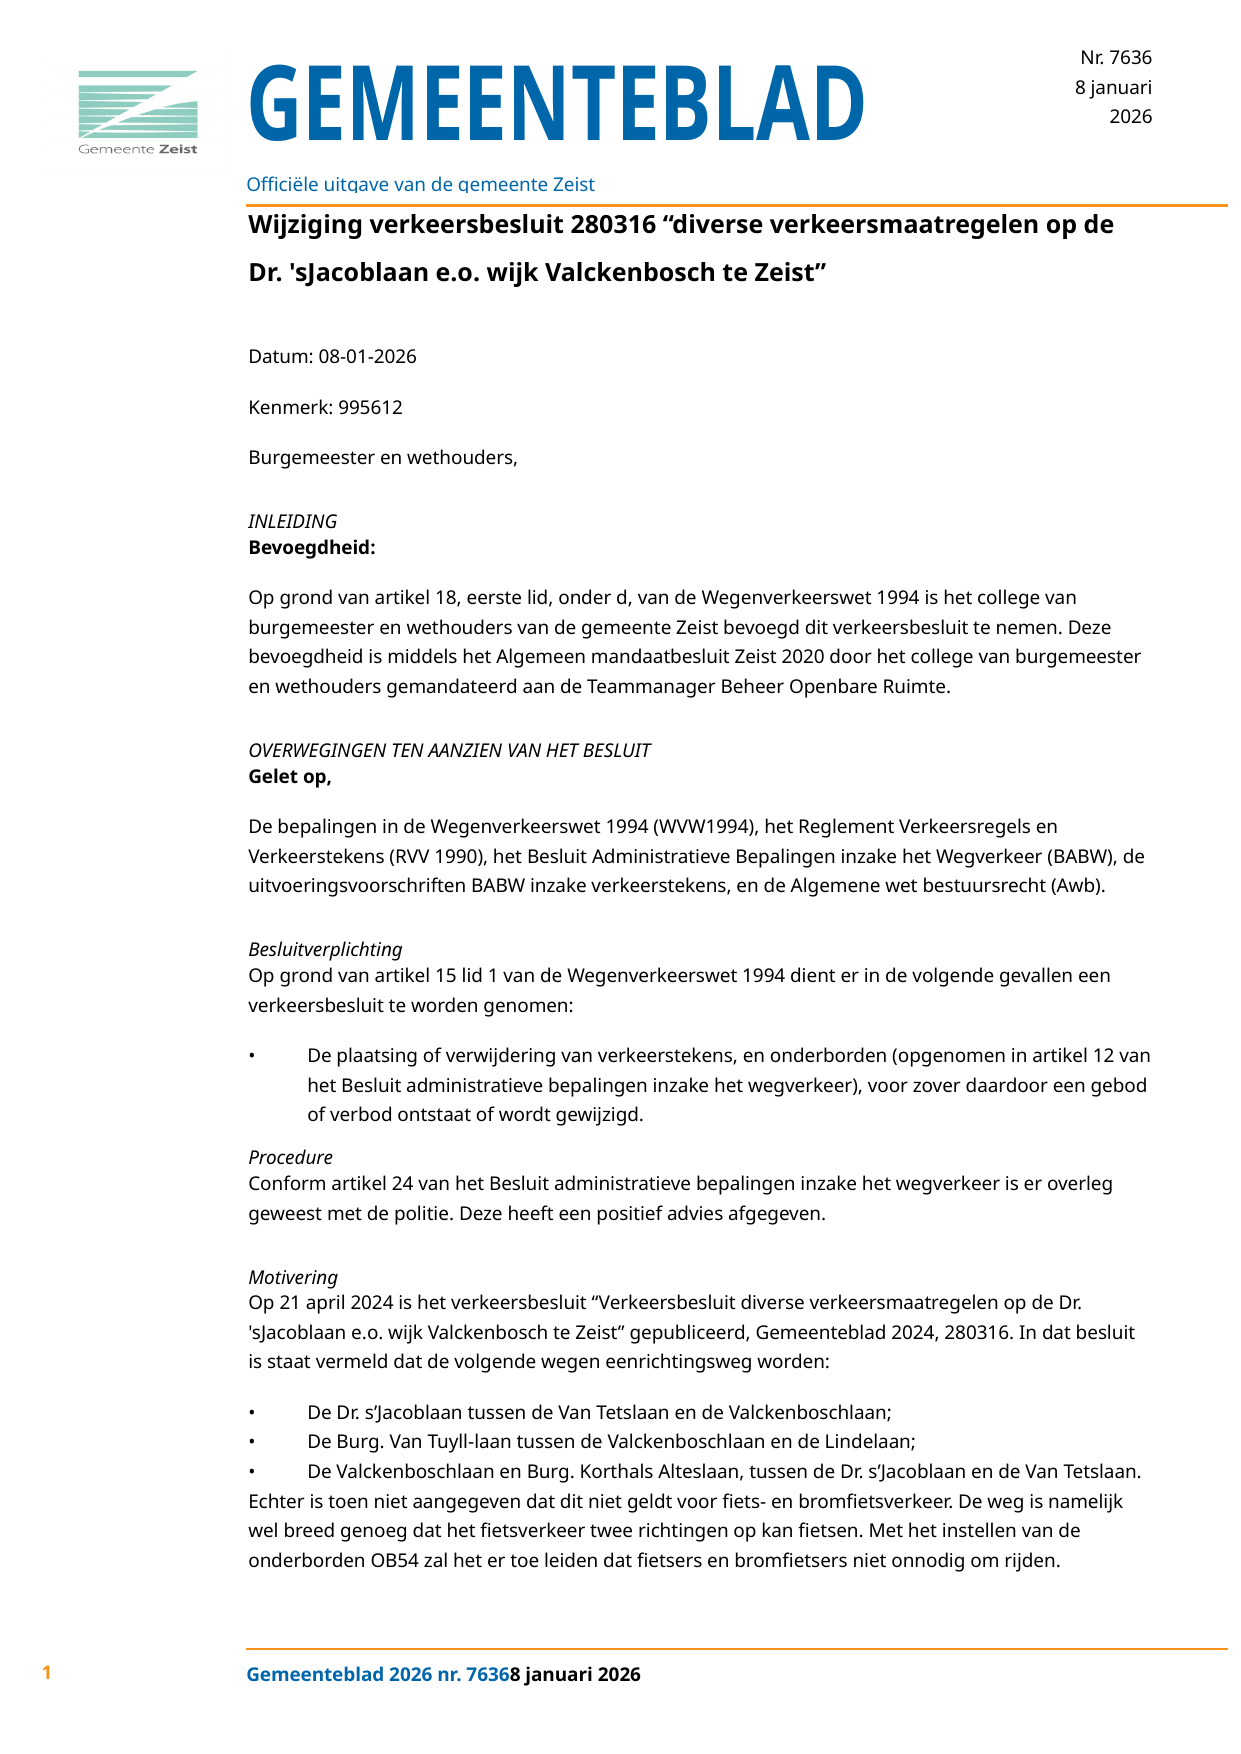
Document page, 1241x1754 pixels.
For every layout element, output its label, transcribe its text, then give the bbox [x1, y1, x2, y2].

list De Dr. s’Jacoblaan tussen de Van Tetslaan en de Valckenboschlaan; [248, 1399, 1152, 1425]
text Gelet op, [248, 763, 1152, 789]
text Op grond van artikel 18, eerste lid, onder d, van de Wegenverkeerswet 1994 is het college van burgemeester en wethouders van de gemeente Zeist bevoegd dit verkeersbesluit te nemen. Deze bevoegdheid is middels het Algemeen mandaatbesluit Zeist 2020 door het college van burgemeester en wethouders gemandateerd aan de Teammanager Beheer Openbare Ruimte. [248, 584, 1152, 699]
text INLEIDING [248, 508, 1152, 534]
text Besluitverplichting [248, 937, 1152, 962]
text OVERWEGINGEN TEN AANZIEN VAN HET BESLUIT [248, 737, 1152, 763]
text Burgemeester en wethouders, [248, 444, 1152, 470]
picture [41, 47, 231, 172]
text Wijziging verkeersbesluit 280316 “diverse verkeersmaatregelen op de Dr. 'sJacoblaan e.o. wijk Valckenbosch te Zeist” [248, 207, 1152, 288]
text Op grond van artikel 15 lid 1 van de Wegenverkeerswet 1994 dient er in de volgende gevallen een verkeersbesluit te worden genomen: [248, 962, 1152, 1018]
text Op 21 april 2024 is het verkeersbesluit “Verkeersbesluit diverse verkeersmaatregelen op de Dr. 'sJacoblaan e.o. wijk Valckenbosch te Zeist” gepubliceerd, Gemeenteblad 2024, 280316. In dat besluit is staat vermeld dat de volgende wegen eenrichtingsweg worden: [248, 1289, 1152, 1374]
list De Burg. Van Tuyll-laan tussen de Valckenboschlaan en de Lindelaan; [248, 1429, 1152, 1454]
text Kenmerk: 995612 [248, 394, 1152, 420]
text Procedure [248, 1144, 1152, 1170]
list De plaatsing of verwijdering van verkeerstekens, en onderborden (opgenomen in artikel 12 van het Besluit administratieve bepalingen inzake het wegverkeer), voor zover daardoor een gebod of verbod ontstaat of wordt gewijzigd. [248, 1042, 1152, 1127]
text Motivering [248, 1264, 1152, 1289]
text Conform artikel 24 van het Besluit administratieve bepalingen inzake het wegverkeer is er overleg geweest met de politie. Deze heeft een positief advies afgegeven. [248, 1170, 1152, 1226]
text Echter is toen niet aangegeven dat dit niet geldt voor fiets- en bromfietsverkeer. De weg is namelijk wel breed genoeg dat het fietsverkeer twee richtingen op kan fietsen. Met het instellen van de onderborden OB54 zal het er toe leiden dat fietsers en bromfietsers niet onnodig om rijden. [248, 1488, 1152, 1573]
text De bepalingen in de Wegenverkeerswet 1994 (WVW1994), het Reglement Verkeersregels en Verkeerstekens (RVV 1990), het Besluit Administratieve Bepalingen inzake het Wegverkeer (BABW), de uitvoeringsvoorschriften BABW inzake verkeerstekens, en de Algemene wet bestuursrecht (Awb). [248, 813, 1152, 898]
text Datum: 08-01-2026 [248, 344, 1152, 369]
list De Valckenboschlaan en Burg. Korthals Alteslaan, tussen de Dr. s’Jacoblaan en de Van Tetslaan. [248, 1458, 1152, 1484]
text Bevoegdheid: [248, 534, 1152, 560]
